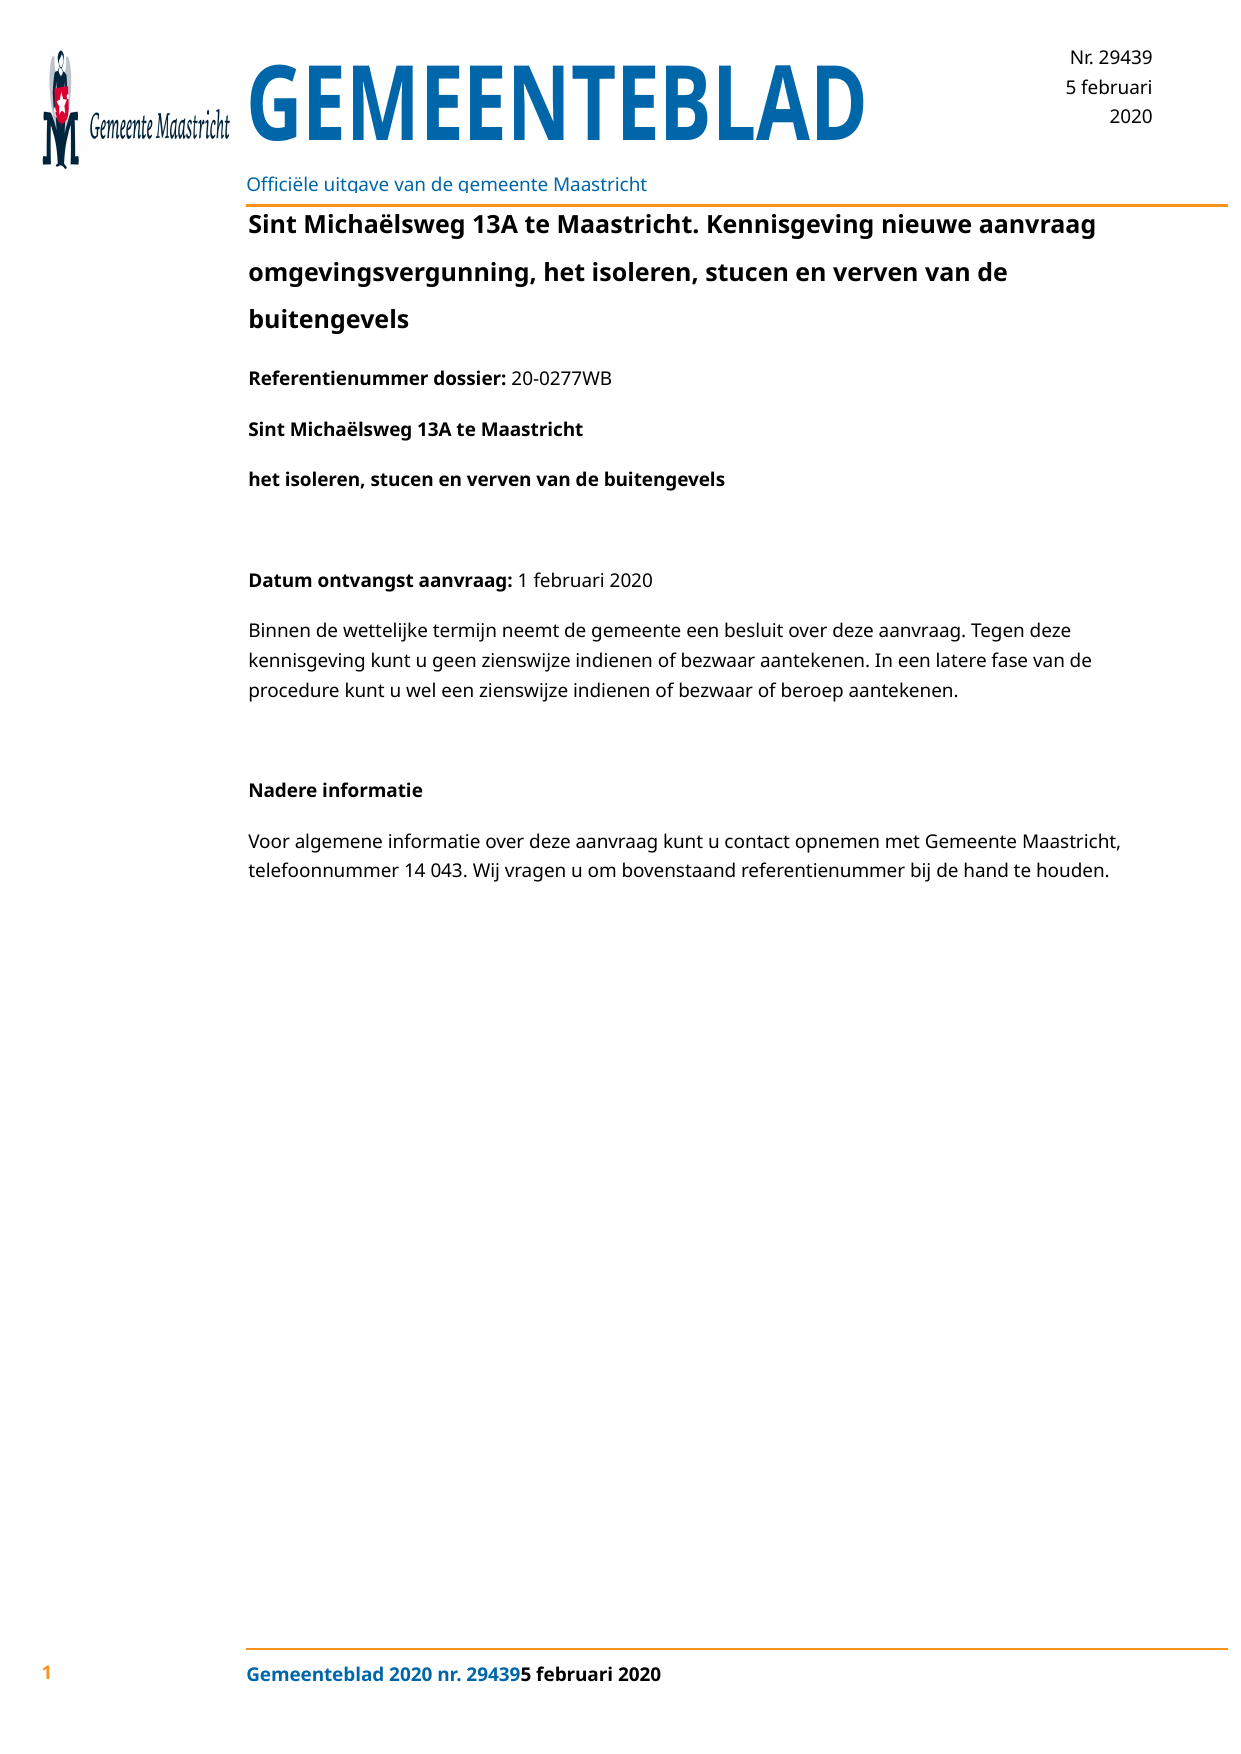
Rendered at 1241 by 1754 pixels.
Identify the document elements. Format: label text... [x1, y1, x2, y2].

text Nadere informatie [248, 778, 1152, 803]
text Binnen de wettelijke termijn neemt de gemeente een besluit over deze aanvraag. Tegen deze kennisgeving kunt u geen zienswijze indienen of bezwaar aantekenen. In een latere fase van de procedure kunt u wel een zienswijze indienen of bezwaar of beroep aantekenen. [248, 618, 1152, 702]
text het isoleren, stucen en verven van de buitengevels [248, 466, 1152, 492]
text Referentienummer dossier: 20-0277WB [248, 366, 1152, 391]
text Sint Michaëlsweg 13A te Maastricht [248, 416, 1152, 442]
picture [41, 47, 231, 172]
text Voor algemene informatie over deze aanvraag kunt u contact opnemen met Gemeente Maastricht, telefoonnummer 14 043. Wij vragen u om bovenstaand referentienummer bij de hand te houden. [248, 828, 1152, 883]
text Datum ontvangst aanvraag: 1 februari 2020 [248, 567, 1152, 593]
text Sint Michaëlsweg 13A te Maastricht. Kennisgeving nieuwe aanvraag omgevingsvergunning, het isoleren, stucen en verven van de buitengevels [248, 207, 1152, 336]
